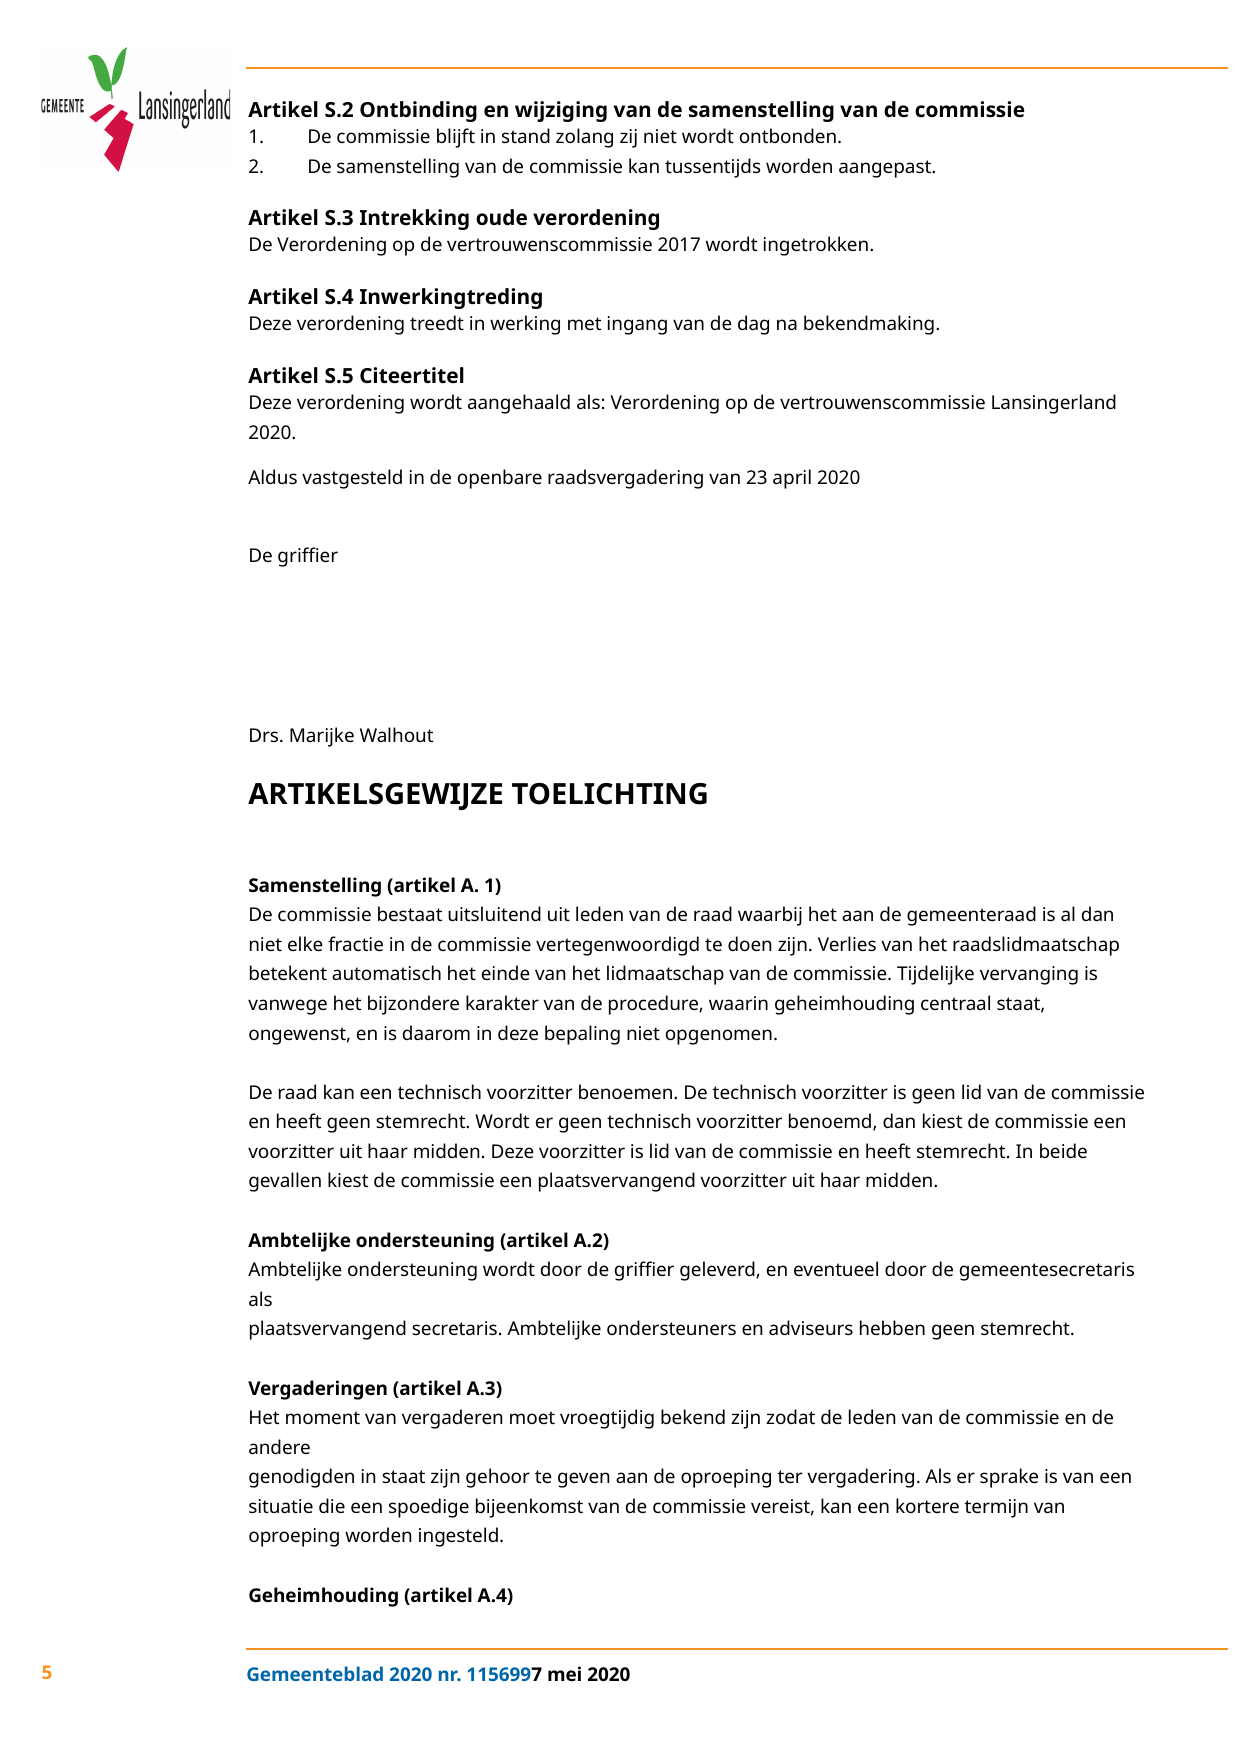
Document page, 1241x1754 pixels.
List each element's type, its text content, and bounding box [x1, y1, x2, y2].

list De commissie blijft in stand zolang zij niet wordt ontbonden. [248, 123, 1152, 149]
text Vergaderingen (artikel A.3) [248, 1375, 1152, 1400]
text Deze verordening treedt in werking met ingang van de dag na bekendmaking. [248, 311, 1152, 336]
text Geheimhouding (artikel A.4) [248, 1582, 1152, 1607]
text Het moment van vergaderen moet vroegtijdig bekend zijn zodat de leden van de commissie en de andere [248, 1404, 1152, 1459]
text Artikel S.2 Ontbinding en wijziging van de samenstelling van de commissie [248, 95, 1152, 123]
list De samenstelling van de commissie kan tussentijds worden aangepast. [248, 153, 1152, 178]
text Deze verordening wordt aangehaald als: Verordening op de vertrouwenscommissie Lansingerland 2020. [248, 389, 1152, 445]
text De commissie bestaat uitsluitend uit leden van de raad waarbij het aan de gemeenteraad is al dan niet elke fractie in de commissie vertegenwoordigd te doen zijn. Verlies van het raadslidmaatschap betekent automatisch het einde van het lidmaatschap van de commissie. Tijdelijke vervanging is vanwege het bijzondere karakter van de procedure, waarin geheimhouding centraal staat, ongewenst, en is daarom in deze bepaling niet opgenomen. [248, 901, 1152, 1045]
text Artikel S.3 Intrekking oude verordening [248, 203, 1152, 232]
text De raad kan een technisch voorzitter benoemen. De technisch voorzitter is geen lid van de commissie en heeft geen stemrecht. Wordt er geen technisch voorzitter benoemd, dan kiest de commissie een voorzitter uit haar midden. Deze voorzitter is lid van de commissie en heeft stemrecht. In beide gevallen kiest de commissie een plaatsvervangend voorzitter uit haar midden. [248, 1079, 1152, 1193]
text Samenstelling (artikel A. 1) [248, 872, 1152, 897]
text ARTIKELSGEWIJZE TOELICHTING [248, 773, 1152, 813]
text Ambtelijke ondersteuning wordt door de griffier geleverd, en eventueel door de gemeentesecretaris als [248, 1256, 1152, 1312]
text De Verordening op de vertrouwenscommissie 2017 wordt ingetrokken. [248, 232, 1152, 257]
text Artikel S.5 Citeertitel [248, 361, 1152, 389]
text Aldus vastgesteld in de openbare raadsvergadering van 23 april 2020 [248, 464, 1152, 490]
text plaatsvervangend secretaris. Ambtelijke ondersteuners en adviseurs hebben geen stemrecht. [248, 1316, 1152, 1341]
text genodigden in staat zijn gehoor te geven aan de oproeping ter vergadering. Als er sprake is van een situatie die een spoedige bijeenkomst van de commissie vereist, kan een kortere termijn van oproeping worden ingesteld. [248, 1463, 1152, 1548]
picture [41, 47, 231, 172]
text Ambtelijke ondersteuning (artikel A.2) [248, 1227, 1152, 1252]
text Drs. Marijke Walhout [248, 722, 1152, 748]
text Artikel S.4 Inwerkingtreding [248, 282, 1152, 311]
text De griffier [248, 542, 1152, 567]
